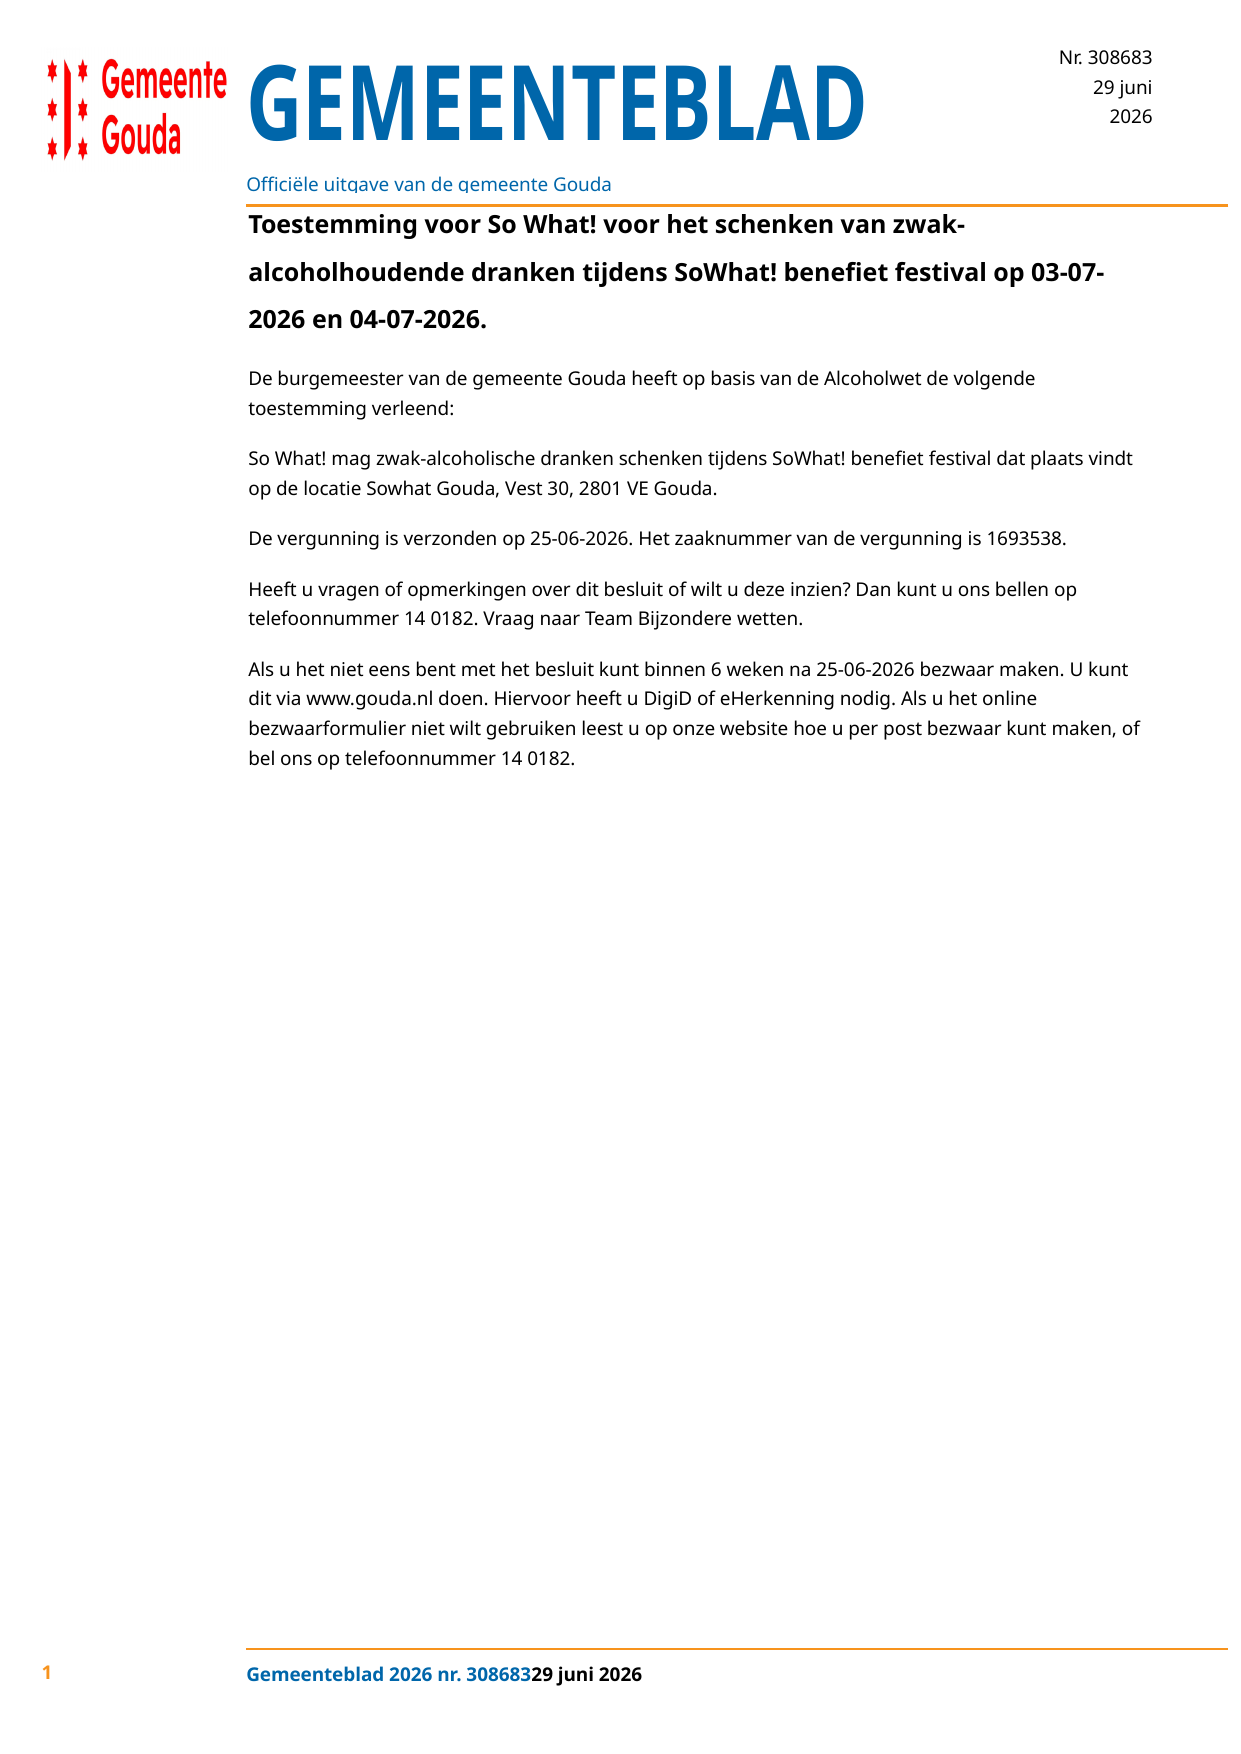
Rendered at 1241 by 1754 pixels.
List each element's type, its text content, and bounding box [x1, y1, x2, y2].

text So What! mag zwak-alcoholische dranken schenken tijdens SoWhat! benefiet festival dat plaats vindt op de locatie Sowhat Gouda, Vest 30, 2801 VE Gouda. [248, 446, 1152, 501]
picture [41, 47, 231, 172]
text De burgemeester van de gemeente Gouda heeft op basis van de Alcoholwet de volgende toestemming verleend: [248, 366, 1152, 421]
text Toestemming voor So What! voor het schenken van zwak-alcoholhoudende dranken tijdens SoWhat! benefiet festival op 03-07-2026 en 04-07-2026. [248, 207, 1152, 336]
text De vergunning is verzonden op 25-06-2026. Het zaaknummer van de vergunning is 1693538. [248, 526, 1152, 551]
text Als u het niet eens bent met het besluit kunt binnen 6 weken na 25-06-2026 bezwaar maken. U kunt dit via www.gouda.nl doen. Hiervoor heeft u DigiD of eHerkenning nodig. Als u het online bezwaarformulier niet wilt gebruiken leest u op onze website hoe u per post bezwaar kunt maken, of bel ons op telefoonnummer 14 0182. [248, 656, 1152, 770]
text Heeft u vragen of opmerkingen over dit besluit of wilt u deze inzien? Dan kunt u ons bellen op telefoonnummer 14 0182. Vraag naar Team Bijzondere wetten. [248, 576, 1152, 631]
